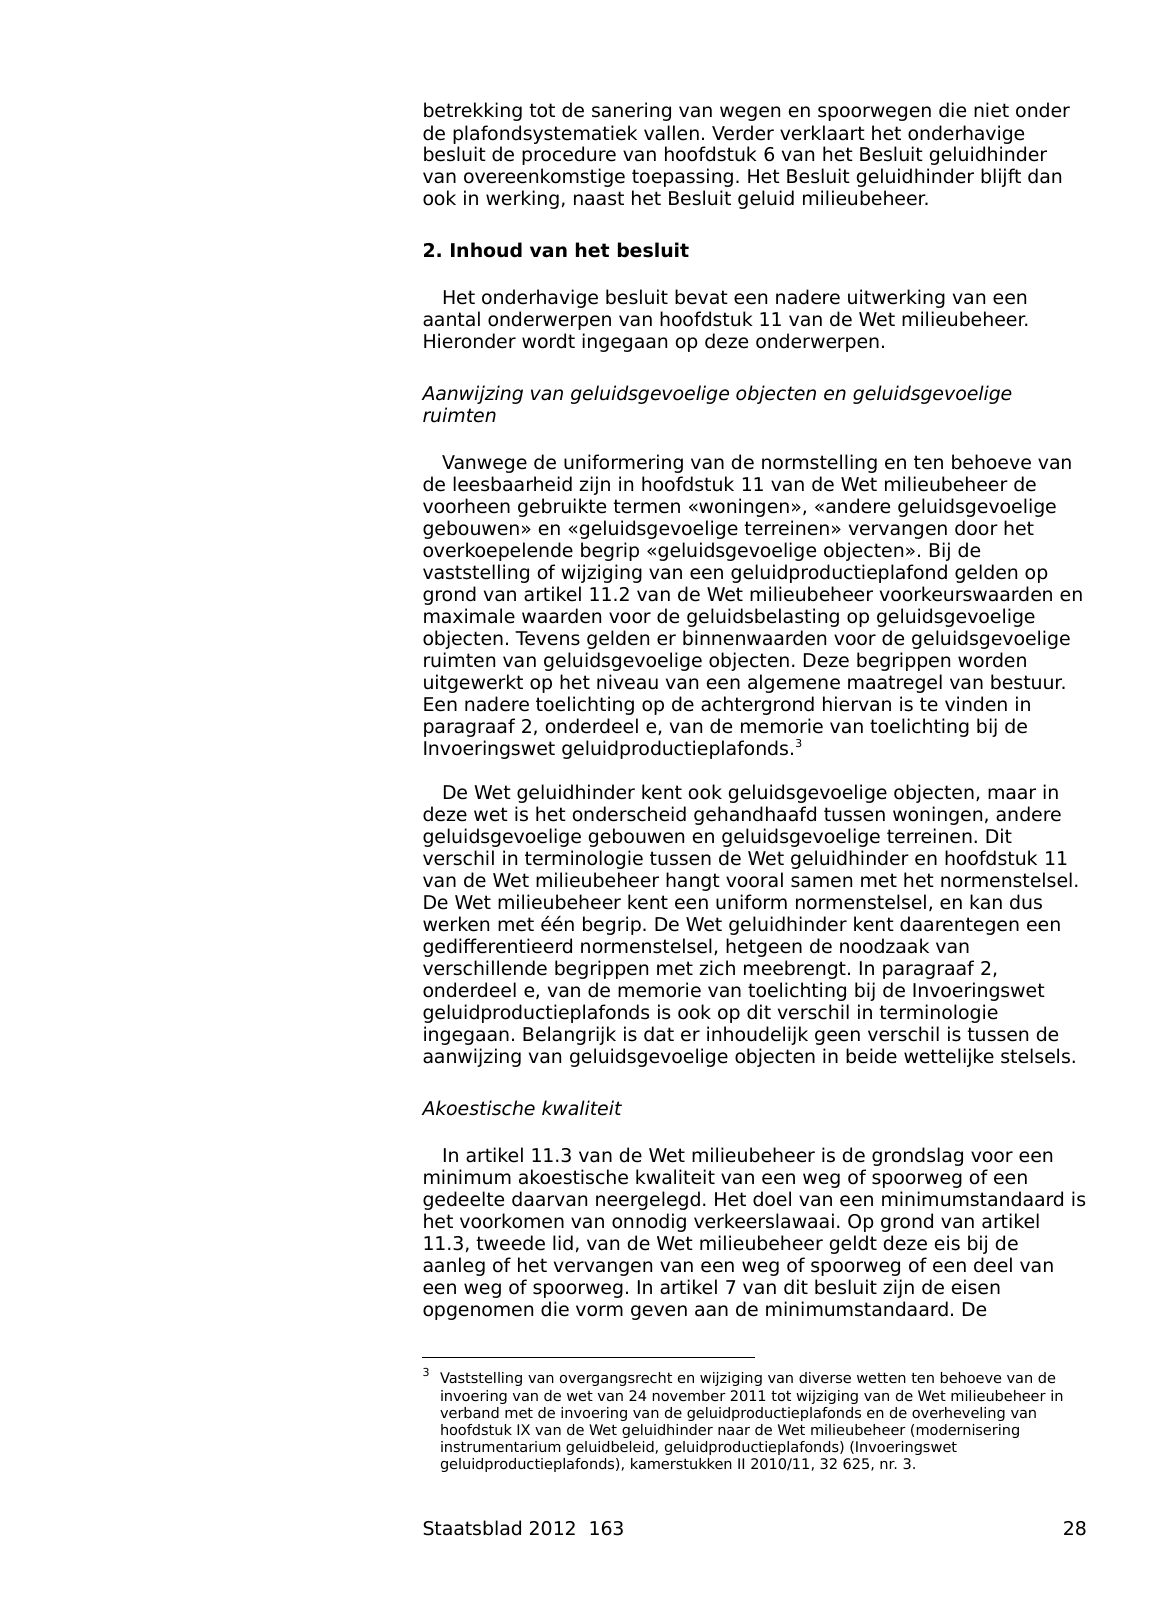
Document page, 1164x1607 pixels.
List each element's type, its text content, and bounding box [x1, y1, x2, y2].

text Vaststelling van overgangsrecht en wijziging van diverse wetten ten behoeve van de invoering van de wet van 24 november 2011 tot wijziging van de Wet milieubeheer in verband met de invoering van de geluidproductieplafonds en de overheveling van hoofdstuk IX van de Wet geluidhinder naar de Wet milieubeheer (modernisering instrumentarium geluidbeleid, geluidproductieplafonds) (Invoeringswet geluidproductieplafonds), kamerstukken II 2010/11, 32 625, nr. 3. [422, 1366, 1087, 1473]
subtitle 2. Inhoud van het besluit [422, 240, 1087, 262]
text Vanwege de uniformering van de normstelling en ten behoeve van de leesbaarheid zijn in hoofdstuk 11 van de Wet milieubeheer de voorheen gebruikte termen «woningen», «andere geluidsgevoelige gebouwen» en «geluidsgevoelige terreinen» vervangen door het overkoepelende begrip «geluidsgevoelige objecten». Bij de vaststelling of wijziging van een geluidproductieplafond gelden op grond van artikel 11.2 van de Wet milieubeheer voorkeurswaarden en maximale waarden voor de geluidsbelasting op geluidsgevoelige objecten. Tevens gelden er binnenwaarden voor de geluidsgevoelige ruimten van geluidsgevoelige objecten. Deze begrippen worden uitgewerkt op het niveau van een algemene maatregel van bestuur. Een nadere toelichting op de achtergrond hiervan is te vinden in paragraaf 2, onderdeel e, van de memorie van toelichting bij de Invoeringswet geluidproductieplafonds. [422, 452, 1087, 760]
text betrekking tot de sanering van wegen en spoorwegen die niet onder de plafondsystematiek vallen. Verder verklaart het onderhavige besluit de procedure van hoofdstuk 6 van het Besluit geluidhinder van overeenkomstige toepassing. Het Besluit geluidhinder blijft dan ook in werking, naast het Besluit geluid milieubeheer. [422, 100, 1087, 210]
text De Wet geluidhinder kent ook geluidsgevoelige objecten, maar in deze wet is het onderscheid gehandhaafd tussen woningen, andere geluidsgevoelige gebouwen en geluidsgevoelige terreinen. Dit verschil in terminologie tussen de Wet geluidhinder en hoofdstuk 11 van de Wet milieubeheer hangt vooral samen met het normenstelsel. De Wet milieubeheer kent een uniform normenstelsel, en kan dus werken met één begrip. De Wet geluidhinder kent daarentegen een gedifferentieerd normenstelsel, hetgeen de noodzaak van verschillende begrippen met zich meebrengt. In paragraaf 2, onderdeel e, van de memorie van toelichting bij de Invoeringswet geluidproductieplafonds is ook op dit verschil in terminologie ingegaan. Belangrijk is dat er inhoudelijk geen verschil is tussen de aanwijzing van geluidsgevoelige objecten in beide wettelijke stelsels. [422, 782, 1087, 1068]
text In artikel 11.3 van de Wet milieubeheer is de grondslag voor een minimum akoestische kwaliteit van een weg of spoorweg of een gedeelte daarvan neergelegd. Het doel van een minimumstandaard is het voorkomen van onnodig verkeerslawaai. Op grond van artikel 11.3, tweede lid, van de Wet milieubeheer geldt deze eis bij de aanleg of het vervangen van een weg of spoorweg of een deel van een weg of spoorweg. In artikel 7 van dit besluit zijn de eisen opgenomen die vorm geven aan de minimumstandaard. De [422, 1145, 1087, 1321]
text Het onderhavige besluit bevat een nadere uitwerking van een aantal onderwerpen van hoofdstuk 11 van de Wet milieubeheer. Hieronder wordt ingegaan op deze onderwerpen. [422, 287, 1087, 353]
subtitle Akoestische kwaliteit [422, 1098, 1087, 1120]
subtitle Aanwijzing van geluidsgevoelige objecten en geluidsgevoelige ruimten [422, 383, 1087, 427]
